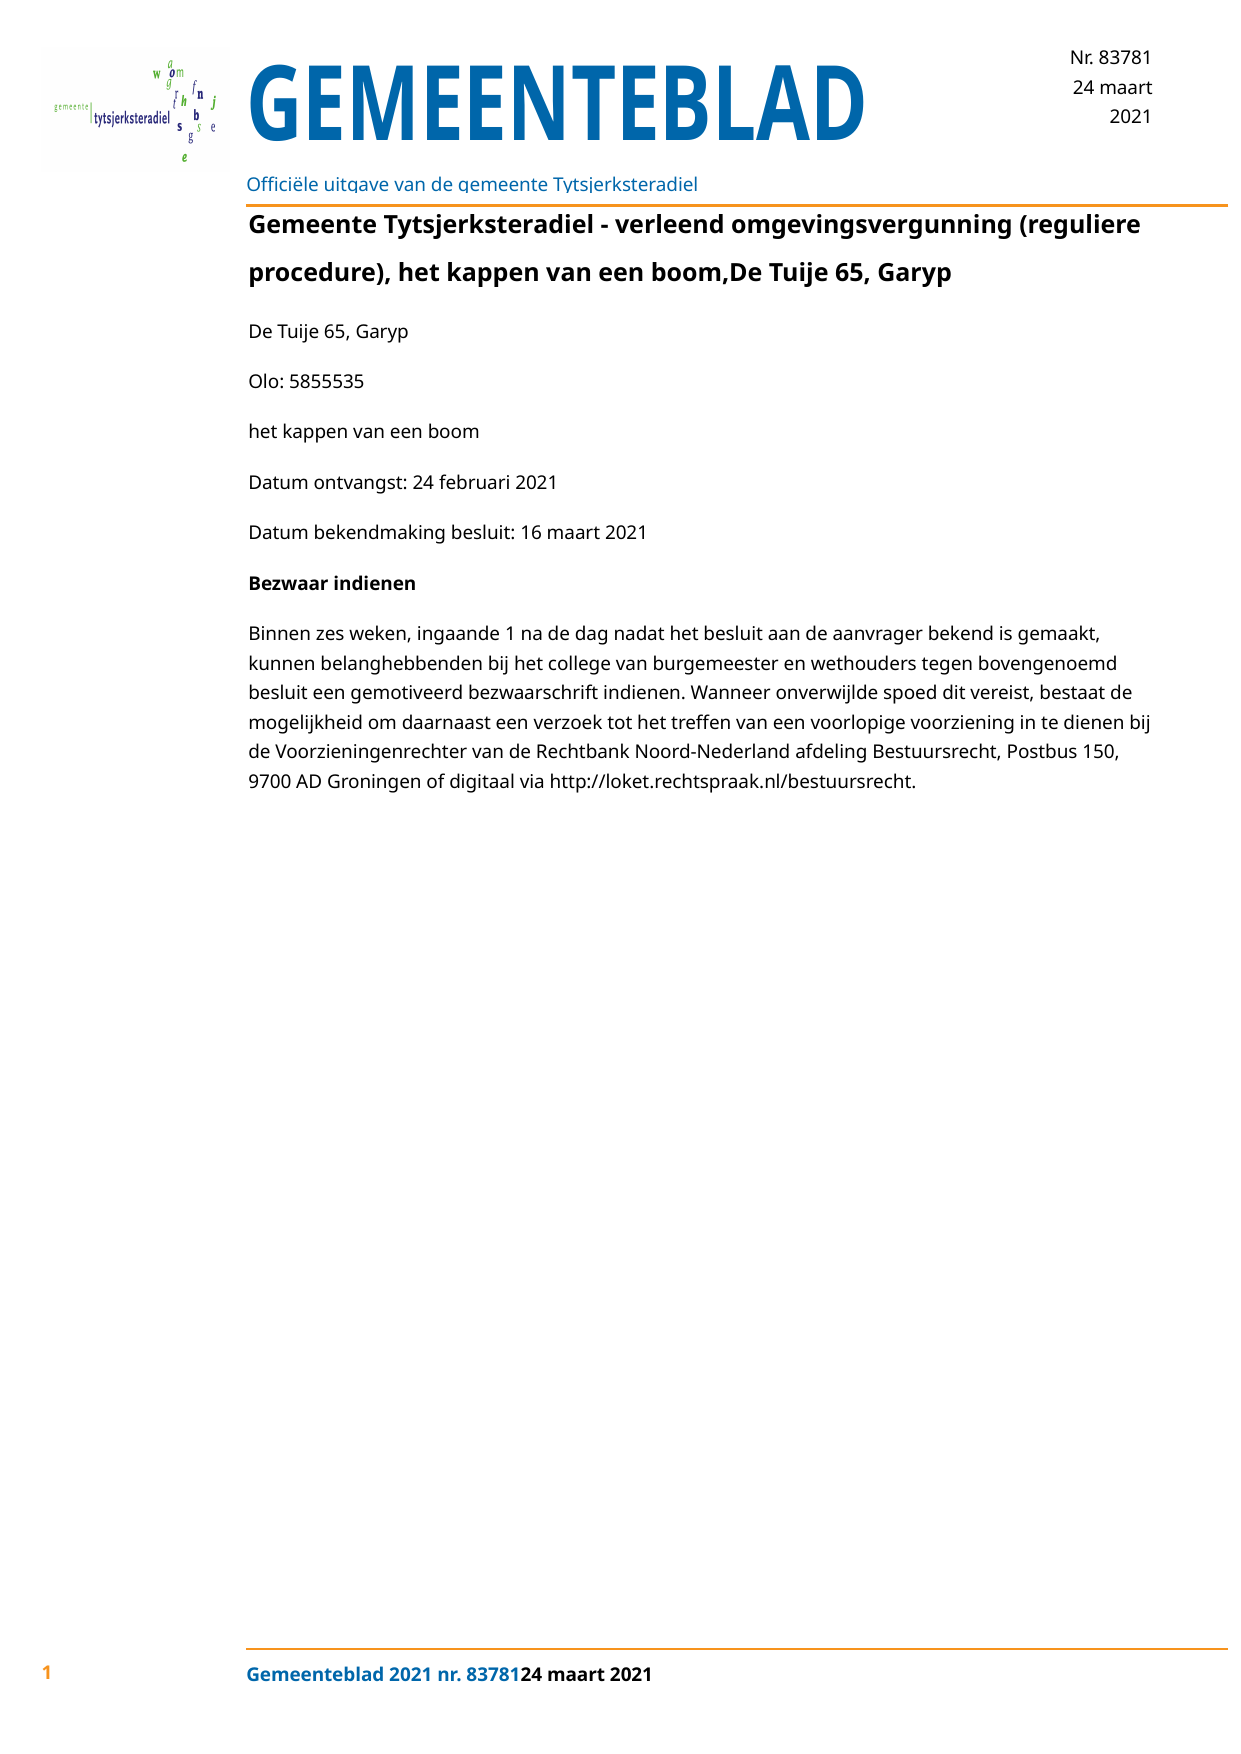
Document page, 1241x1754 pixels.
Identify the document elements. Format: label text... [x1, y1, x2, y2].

text het kappen van een boom [248, 419, 1152, 444]
text Datum ontvangst: 24 februari 2021 [248, 469, 1152, 495]
text De Tuije 65, Garyp [248, 318, 1152, 344]
picture [41, 47, 231, 172]
text Datum bekendmaking besluit: 16 maart 2021 [248, 519, 1152, 545]
text Binnen zes weken, ingaande 1 na de dag nadat het besluit aan de aanvrager bekend is gemaakt, kunnen belanghebbenden bij het college van burgemeester en wethouders tegen bovengenoemd besluit een gemotiveerd bezwaarschrift indienen. Wanneer onverwijlde spoed dit vereist, bestaat de mogelijkheid om daarnaast een verzoek tot het treffen van een voorlopige voorziening in te dienen bij de Voorzieningenrechter van de Rechtbank Noord-Nederland afdeling Bestuursrecht, Postbus 150, 9700 AD Groningen of digitaal via http://loket.rechtspraak.nl/bestuursrecht. [248, 620, 1152, 794]
text Bezwaar indienen [248, 570, 1152, 596]
text Olo: 5855535 [248, 368, 1152, 394]
text Gemeente Tytsjerksteradiel - verleend omgevingsvergunning (reguliere procedure), het kappen van een boom,De Tuije 65, Garyp [248, 207, 1152, 288]
